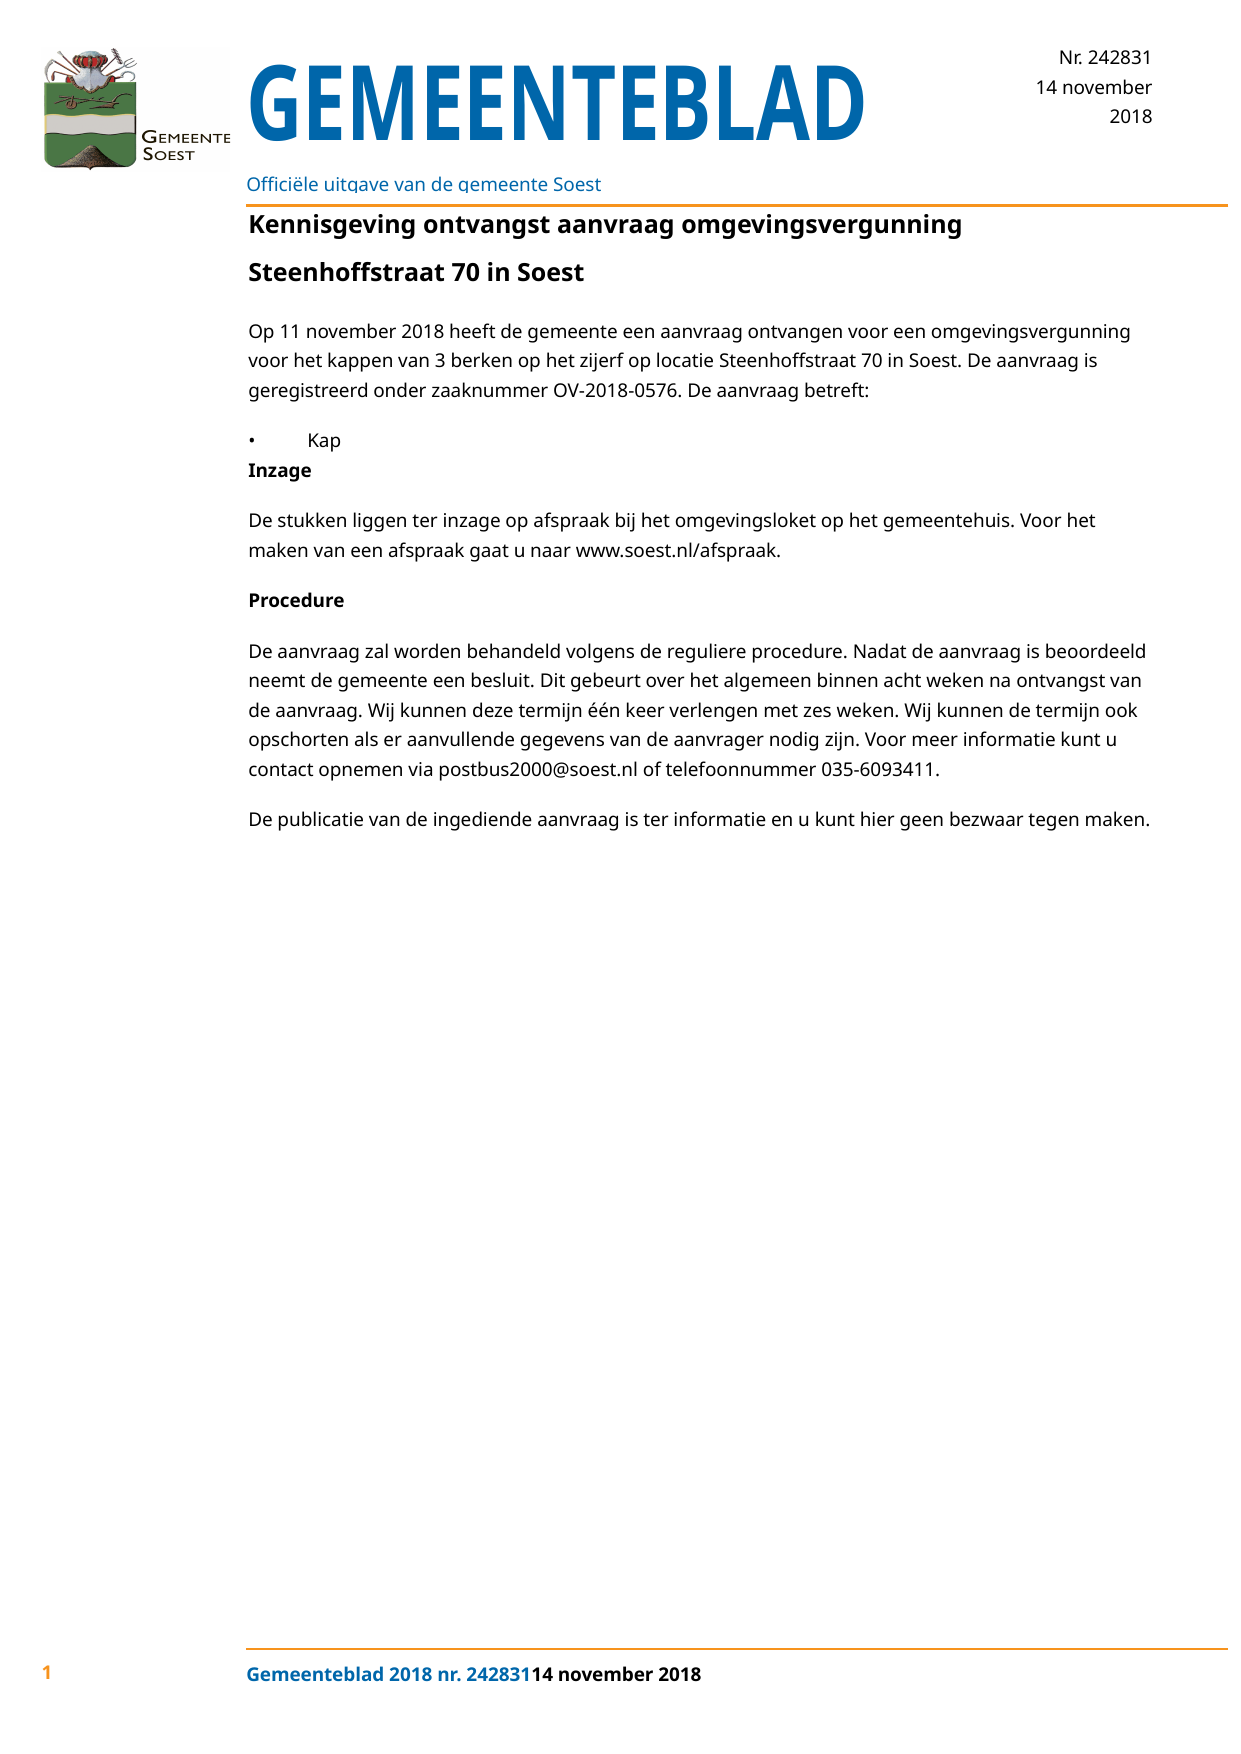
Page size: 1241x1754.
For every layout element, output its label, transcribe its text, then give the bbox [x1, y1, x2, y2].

text Op 11 november 2018 heeft de gemeente een aanvraag ontvangen voor een omgevingsvergunning voor het kappen van 3 berken op het zijerf op locatie Steenhoffstraat 70 in Soest. De aanvraag is geregistreerd onder zaaknummer OV-2018-0576. De aanvraag betreft: [248, 318, 1152, 403]
text De publicatie van de ingediende aanvraag is ter informatie en u kunt hier geen bezwaar tegen maken. [248, 807, 1152, 832]
text Kennisgeving ontvangst aanvraag omgevingsvergunning Steenhoffstraat 70 in Soest [248, 207, 1152, 288]
text De stukken liggen ter inzage op afspraak bij het omgevingsloket op het gemeentehuis. Voor het maken van een afspraak gaat u naar www.soest.nl/afspraak. [248, 507, 1152, 563]
text Procedure [248, 587, 1152, 613]
text De aanvraag zal worden behandeld volgens de reguliere procedure. Nadat de aanvraag is beoordeeld neemt de gemeente een besluit. Dit gebeurt over het algemeen binnen acht weken na ontvangst van de aanvraag. Wij kunnen deze termijn één keer verlengen met zes weken. Wij kunnen de termijn ook opschorten als er aanvullende gegevens van de aanvrager nodig zijn. Voor meer informatie kunt u contact opnemen via postbus2000@soest.nl of telefoonnummer 035-6093411. [248, 638, 1152, 782]
list Kap [248, 427, 1152, 453]
text Inzage [248, 457, 1152, 483]
picture [41, 47, 231, 172]
